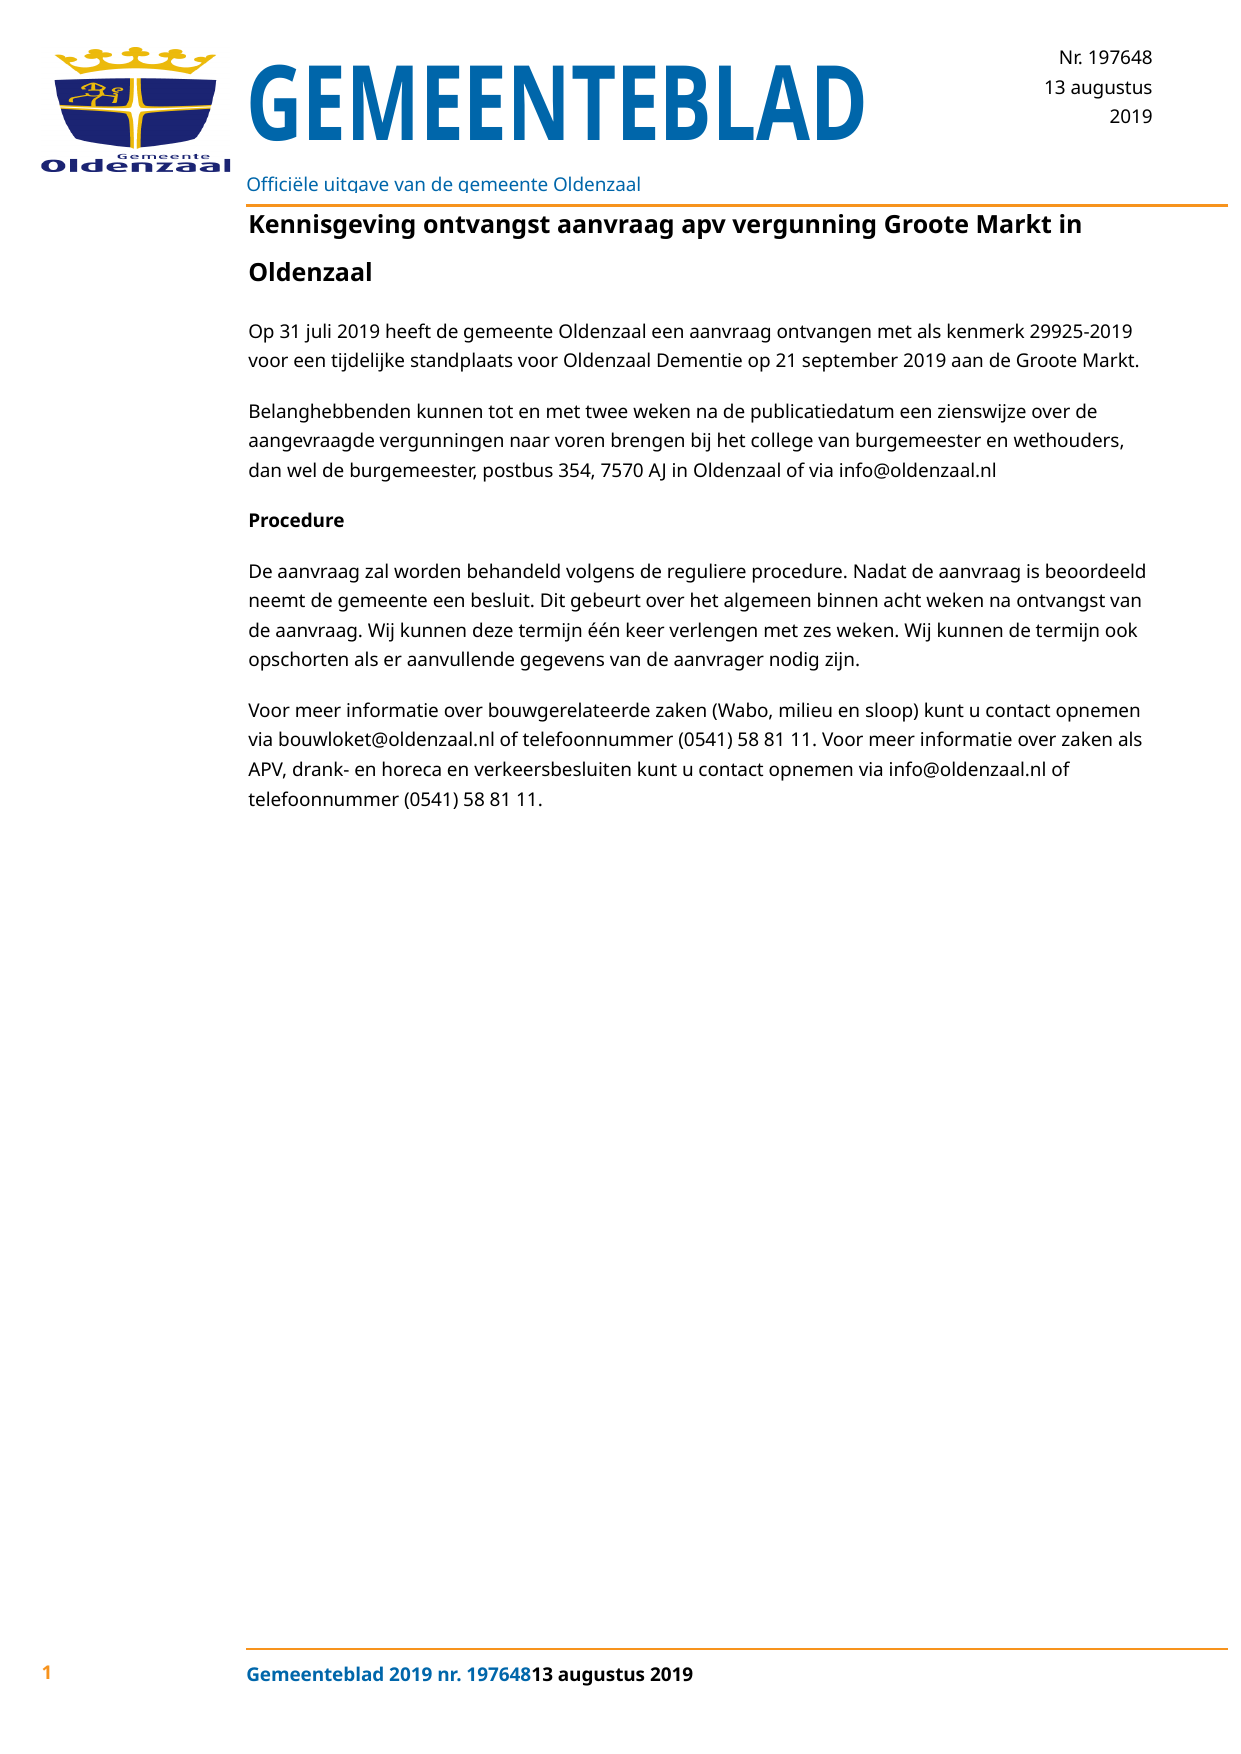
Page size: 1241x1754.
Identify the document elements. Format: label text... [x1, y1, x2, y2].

picture [41, 47, 231, 172]
text De aanvraag zal worden behandeld volgens de reguliere procedure. Nadat de aanvraag is beoordeeld neemt de gemeente een besluit. Dit gebeurt over het algemeen binnen acht weken na ontvangst van de aanvraag. Wij kunnen deze termijn één keer verlengen met zes weken. Wij kunnen de termijn ook opschorten als er aanvullende gegevens van de aanvrager nodig zijn. [248, 558, 1152, 672]
text Voor meer informatie over bouwgerelateerde zaken (Wabo, milieu en sloop) kunt u contact opnemen via bouwloket@oldenzaal.nl of telefoonnummer (0541) 58 81 11. Voor meer informatie over zaken als APV, drank- en horeca en verkeersbesluiten kunt u contact opnemen via info@oldenzaal.nl of telefoonnummer (0541) 58 81 11. [248, 697, 1152, 812]
text Procedure [248, 507, 1152, 533]
text Belanghebbenden kunnen tot en met twee weken na de publicatiedatum een zienswijze over de aangevraagde vergunningen naar voren brengen bij het college van burgemeester en wethouders, dan wel de burgemeester, postbus 354, 7570 AJ in Oldenzaal of via info@oldenzaal.nl [248, 398, 1152, 483]
text Op 31 juli 2019 heeft de gemeente Oldenzaal een aanvraag ontvangen met als kenmerk 29925-2019 voor een tijdelijke standplaats voor Oldenzaal Dementie op 21 september 2019 aan de Groote Markt. [248, 318, 1152, 373]
text Kennisgeving ontvangst aanvraag apv vergunning Groote Markt in Oldenzaal [248, 207, 1152, 288]
